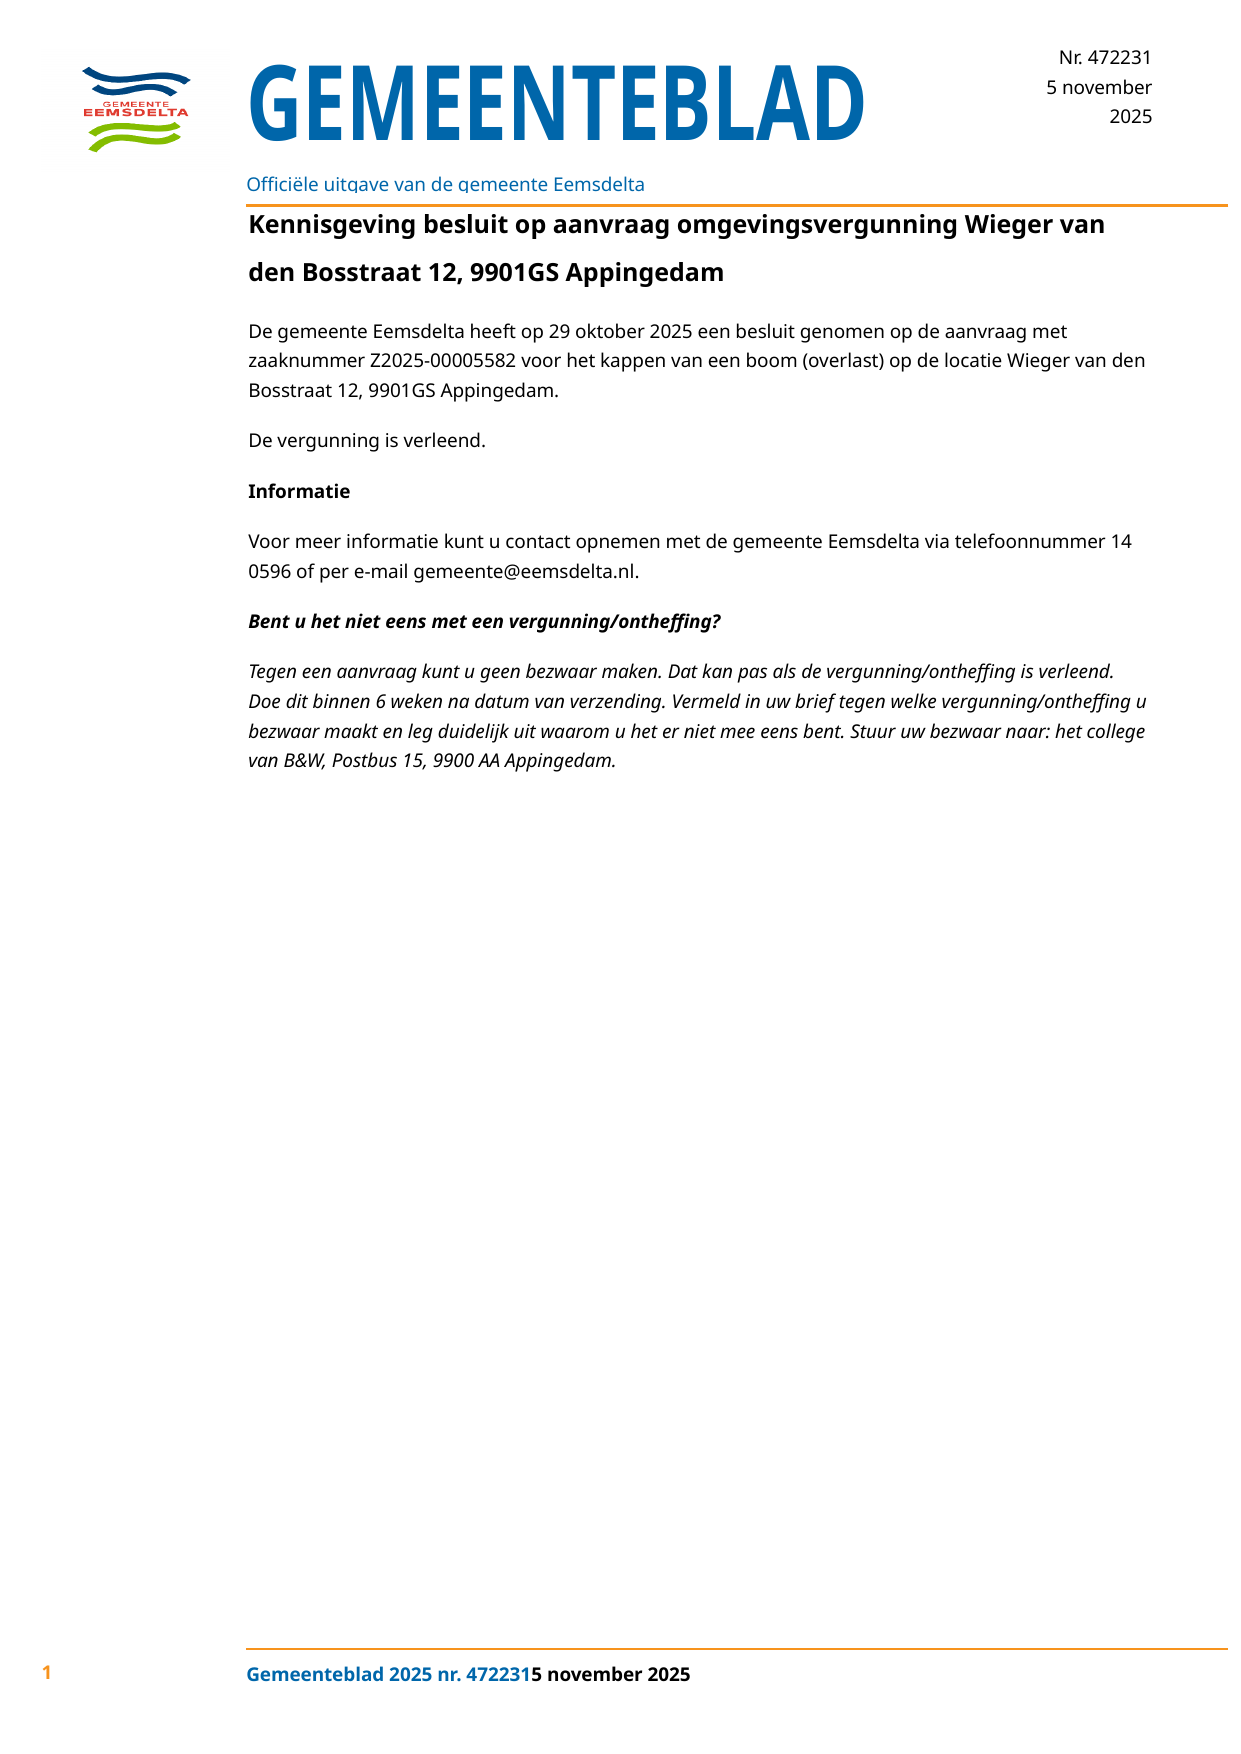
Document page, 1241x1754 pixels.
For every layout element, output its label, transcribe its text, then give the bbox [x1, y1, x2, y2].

text Kennisgeving besluit op aanvraag omgevingsvergunning Wieger van den Bosstraat 12, 9901GS Appingedam [248, 207, 1152, 288]
text De vergunning is verleend. [248, 427, 1152, 453]
text Bent u het niet eens met een vergunning/ontheffing? [248, 608, 1152, 634]
text Informatie [248, 478, 1152, 504]
picture [41, 47, 231, 172]
text De gemeente Eemsdelta heeft op 29 oktober 2025 een besluit genomen op de aanvraag met zaaknummer Z2025-00005582 voor het kappen van een boom (overlast) op de locatie Wieger van den Bosstraat 12, 9901GS Appingedam. [248, 318, 1152, 403]
text Voor meer informatie kunt u contact opnemen met de gemeente Eemsdelta via telefoonnummer 14 0596 of per e-mail gemeente@eemsdelta.nl. [248, 528, 1152, 584]
text Tegen een aanvraag kunt u geen bezwaar maken. Dat kan pas als de vergunning/ontheffing is verleend. Doe dit binnen 6 weken na datum van verzending. Vermeld in uw brief tegen welke vergunning/ontheffing u bezwaar maakt en leg duidelijk uit waarom u het er niet mee eens bent. Stuur uw bezwaar naar: het college van B&W, Postbus 15, 9900 AA Appingedam. [248, 659, 1152, 773]
